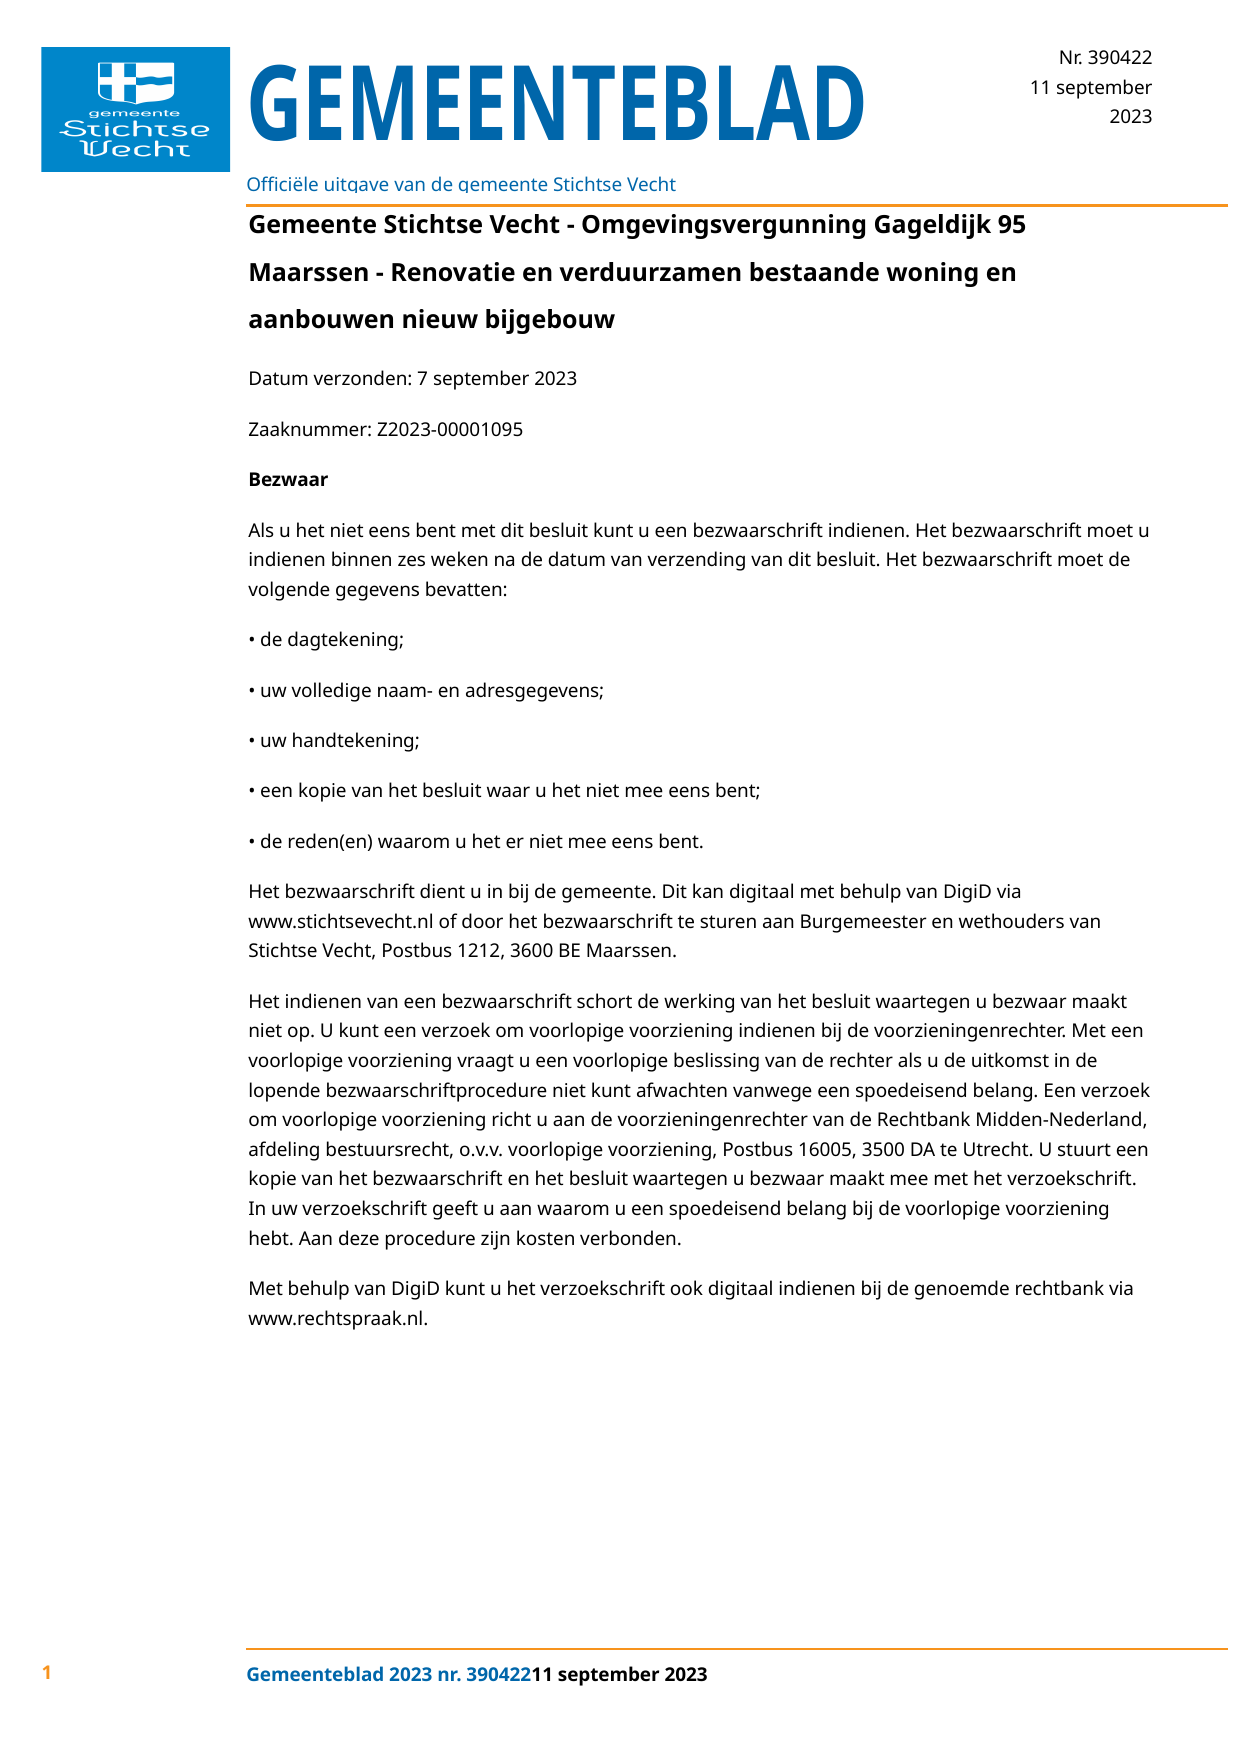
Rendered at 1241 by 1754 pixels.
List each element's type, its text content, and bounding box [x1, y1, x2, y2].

text • de dagtekening; [248, 626, 1152, 652]
text Met behulp van DigiD kunt u het verzoekschrift ook digitaal indienen bij de genoemde rechtbank via www.rechtspraak.nl. [248, 1275, 1152, 1330]
text • uw handtekening; [248, 727, 1152, 753]
text Zaaknummer: Z2023-00001095 [248, 416, 1152, 442]
picture [137, 63, 174, 103]
text Het bezwaarschrift dient u in bij de gemeente. Dit kan digitaal met behulp van DigiD via www.stichtsevecht.nl of door het bezwaarschrift te sturen aan Burgemeester en wethouders van Stichtse Vecht, Postbus 1212, 3600 BE Maarssen. [248, 878, 1152, 963]
picture [99, 63, 135, 101]
text • een kopie van het besluit waar u het niet mee eens bent; [248, 778, 1152, 803]
text • de reden(en) waarom u het er niet mee eens bent. [248, 828, 1152, 854]
text Het indienen van een bezwaarschrift schort de werking van het besluit waartegen u bezwaar maakt niet op. U kunt een verzoek om voorlopige voorziening indienen bij de voorzieningenrechter. Met een voorlopige voorziening vraagt u een voorlopige beslissing van de rechter als u de uitkomst in de lopende bezwaarschriftprocedure niet kunt afwachten vanwege een spoedeisend belang. Een verzoek om voorlopige voorziening richt u aan de voorzieningenrechter van de Rechtbank Midden-Nederland, afdeling bestuursrecht, o.v.v. voorlopige voorziening, Postbus 16005, 3500 DA te Utrecht. U stuurt een kopie van het bezwaarschrift en het besluit waartegen u bezwaar maakt mee met het verzoekschrift. In uw verzoekschrift geeft u aan waarom u een spoedeisend belang bij de voorlopige voorziening hebt. Aan deze procedure zijn kosten verbonden. [248, 988, 1152, 1250]
text • uw volledige naam- en adresgegevens; [248, 677, 1152, 702]
text Gemeente Stichtse Vecht - Omgevingsvergunning Gageldijk 95 Maarssen - Renovatie en verduurzamen bestaande woning en aanbouwen nieuw bijgebouw [248, 207, 1152, 336]
text Als u het niet eens bent met dit besluit kunt u een bezwaarschrift indienen. Het bezwaarschrift moet u indienen binnen zes weken na de datum van verzending van dit besluit. Het bezwaarschrift moet de volgende gegevens bevatten: [248, 517, 1152, 602]
text Bezwaar [248, 466, 1152, 492]
text Datum verzonden: 7 september 2023 [248, 366, 1152, 391]
